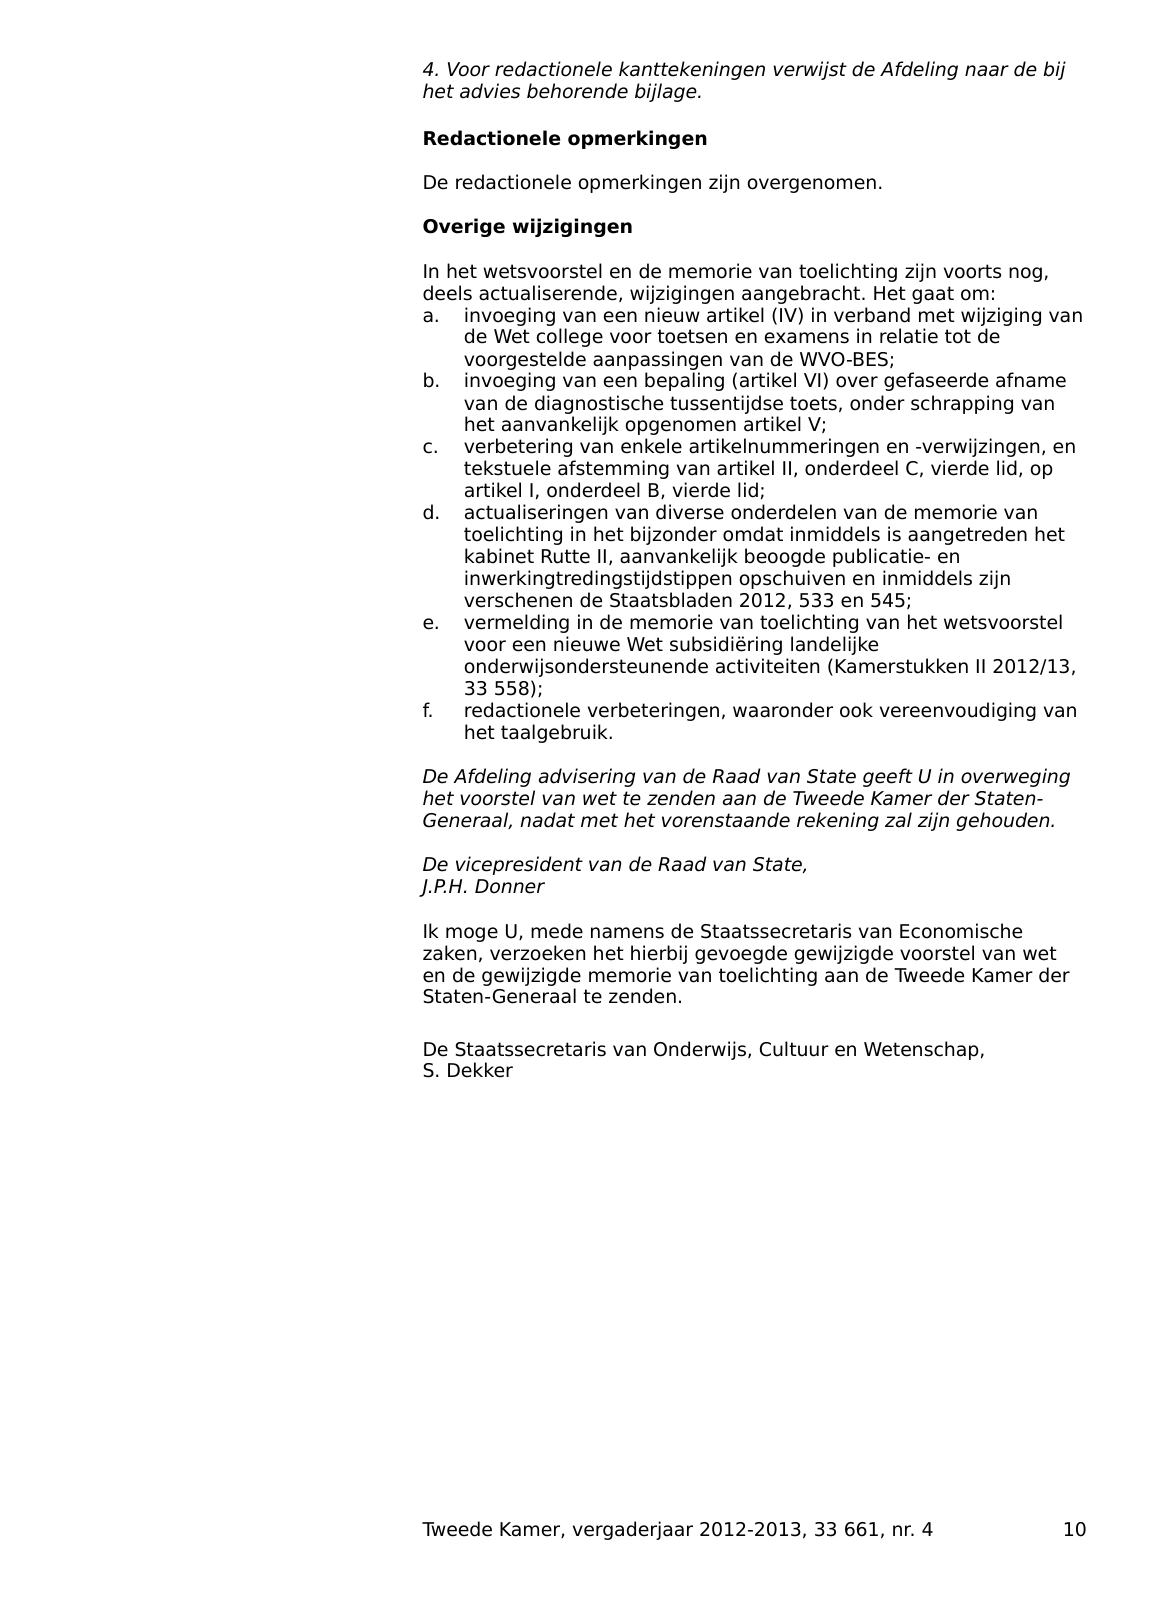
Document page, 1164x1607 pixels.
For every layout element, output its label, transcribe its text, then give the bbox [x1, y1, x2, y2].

text f. redactionele verbeteringen, waaronder ook vereenvoudiging van het taalgebruik. [422, 700, 1087, 744]
text De vicepresident van de Raad van State, [422, 854, 1087, 876]
text De redactionele opmerkingen zijn overgenomen. [422, 172, 1087, 194]
text De Afdeling advisering van de Raad van State geeft U in overweging het voorstel van wet te zenden aan de Tweede Kamer der Staten-Generaal, nadat met het vorenstaande rekening zal zijn gehouden. [422, 766, 1087, 832]
text De Staatssecretaris van Onderwijs, Cultuur en Wetenschap, S. Dekker [422, 1038, 1087, 1082]
text Ik moge U, mede namens de Staatssecretaris van Economische zaken, verzoeken het hierbij gevoegde gewijzigde voorstel van wet en de gewijzigde memorie van toelichting aan de Tweede Kamer der Staten-Generaal te zenden. [422, 921, 1087, 1008]
text b. invoeging van een bepaling (artikel VI) over gefaseerde afname van de diagnostische tussentijdse toets, onder schrapping van het aanvankelijk opgenomen artikel V; [422, 370, 1087, 436]
text J.P.H. Donner [422, 876, 1087, 898]
text e. vermelding in de memorie van toelichting van het wetsvoorstel voor een nieuwe Wet subsidiëring landelijke onderwijsondersteunende activiteiten (Kamerstukken II 2012/13, 33 558); [422, 612, 1087, 700]
subtitle Overige wijzigingen [422, 216, 1087, 238]
text c. verbetering van enkele artikelnummeringen en -verwijzingen, en tekstuele afstemming van artikel II, onderdeel C, vierde lid, op artikel I, onderdeel B, vierde lid; [422, 436, 1087, 502]
subtitle Redactionele opmerkingen [422, 128, 1087, 150]
text In het wetsvoorstel en de memorie van toelichting zijn voorts nog, deels actualiserende, wijzigingen aangebracht. Het gaat om: [422, 261, 1087, 304]
text a. invoeging van een nieuw artikel (IV) in verband met wijziging van de Wet college voor toetsen en examens in relatie tot de voorgestelde aanpassingen van de WVO-BES; [422, 304, 1087, 370]
text d. actualiseringen van diverse onderdelen van de memorie van toelichting in het bijzonder omdat inmiddels is aangetreden het kabinet Rutte II, aanvankelijk beoogde publicatie- en inwerkingtredingstijdstippen opschuiven en inmiddels zijn verschenen de Staatsbladen 2012, 533 en 545; [422, 502, 1087, 612]
subtitle 4. Voor redactionele kanttekeningen verwijst de Afdeling naar de bij het advies behorende bijlage. [422, 59, 1087, 103]
